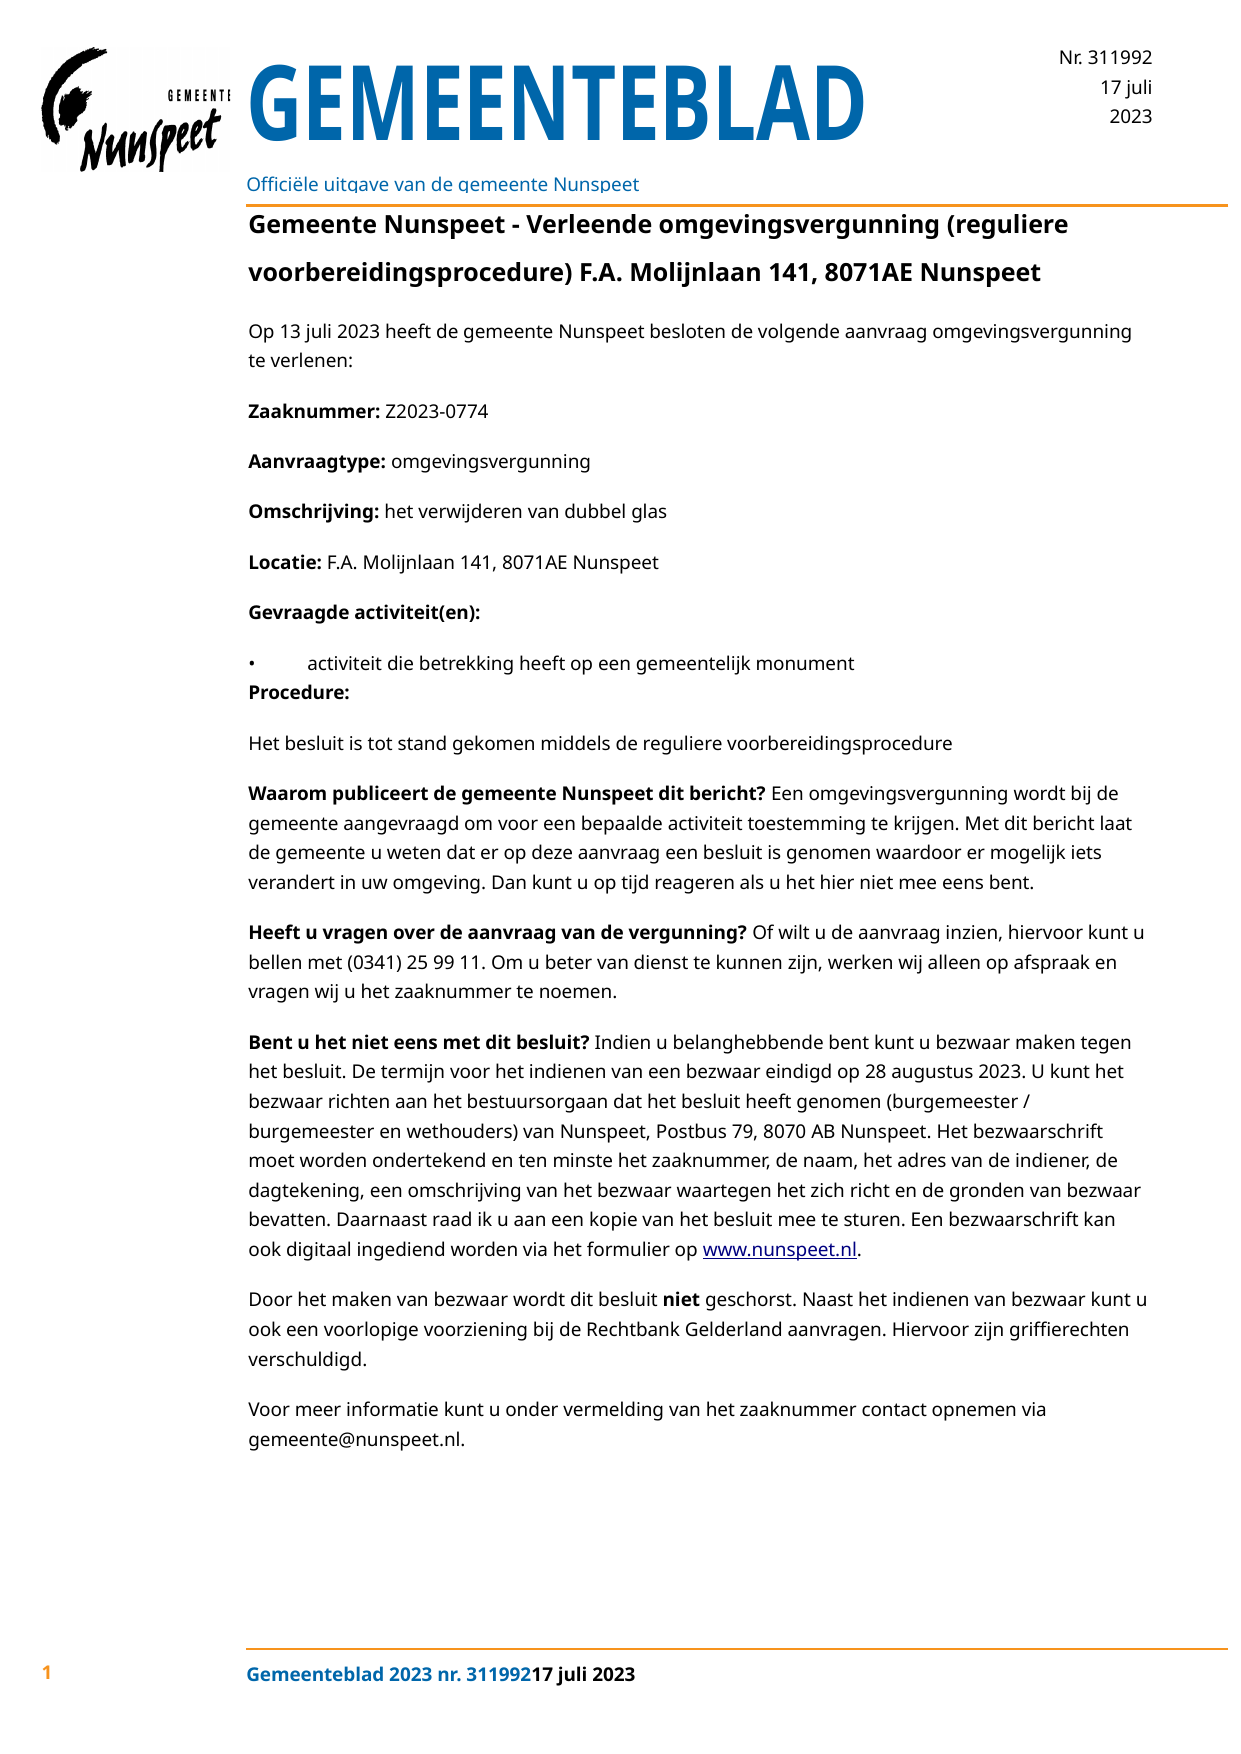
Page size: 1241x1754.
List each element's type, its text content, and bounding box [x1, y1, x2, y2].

text Gevraagde activiteit(en): [248, 599, 1152, 625]
text Door het maken van bezwaar wordt dit besluit niet geschorst. Naast het indienen van bezwaar kunt u ook een voorlopige voorziening bij de Rechtbank Gelderland aanvragen. Hiervoor zijn griffierechten verschuldigd. [248, 1287, 1152, 1372]
text Omschrijving: het verwijderen van dubbel glas [248, 499, 1152, 524]
text Gemeente Nunspeet - Verleende omgevingsvergunning (reguliere voorbereidingsprocedure) F.A. Molijnlaan 141, 8071AE Nunspeet [248, 207, 1152, 288]
picture [41, 47, 231, 172]
text Het besluit is tot stand gekomen middels de reguliere voorbereidingsprocedure [248, 730, 1152, 756]
text Aanvraagtype: omgevingsvergunning [248, 448, 1152, 474]
text Op 13 juli 2023 heeft de gemeente Nunspeet besloten de volgende aanvraag omgevingsvergunning te verlenen: [248, 318, 1152, 373]
text Waarom publiceert de gemeente Nunspeet dit bericht? Een omgevingsvergunning wordt bij de gemeente aangevraagd om voor een bepaalde activiteit toestemming te krijgen. Met dit bericht laat de gemeente u weten dat er op deze aanvraag een besluit is genomen waardoor er mogelijk iets verandert in uw omgeving. Dan kunt u op tijd reageren als u het hier niet mee eens bent. [248, 780, 1152, 895]
text Bent u het niet eens met dit besluit? Indien u belanghebbende bent kunt u bezwaar maken tegen het besluit. De termijn voor het indienen van een bezwaar eindigd op 28 augustus 2023. U kunt het bezwaar richten aan het bestuursorgaan dat het besluit heeft genomen (burgemeester / burgemeester en wethouders) van Nunspeet, Postbus 79, 8070 AB Nunspeet. Het bezwaarschrift moet worden ondertekend en ten minste het zaaknummer, de naam, het adres van de indiener, de dagtekening, een omschrijving van het bezwaar waartegen het zich richt en de gronden van bezwaar bevatten. Daarnaast raad ik u aan een kopie van het besluit mee te sturen. Een bezwaarschrift kan ook digitaal ingediend worden via het formulier op www.nunspeet.nl. [248, 1029, 1152, 1262]
text Zaaknummer: Z2023-0774 [248, 398, 1152, 424]
list activiteit die betrekking heeft op een gemeentelijk monument [248, 650, 1152, 676]
text Locatie: F.A. Molijnlaan 141, 8071AE Nunspeet [248, 549, 1152, 575]
text Procedure: [248, 679, 1152, 705]
text Heeft u vragen over de aanvraag van de vergunning? Of wilt u de aanvraag inzien, hiervoor kunt u bellen met (0341) 25 99 11. Om u beter van dienst te kunnen zijn, werken wij alleen op afspraak en vragen wij u het zaaknummer te noemen. [248, 919, 1152, 1004]
text Voor meer informatie kunt u onder vermelding van het zaaknummer contact opnemen via gemeente@nunspeet.nl. [248, 1396, 1152, 1452]
